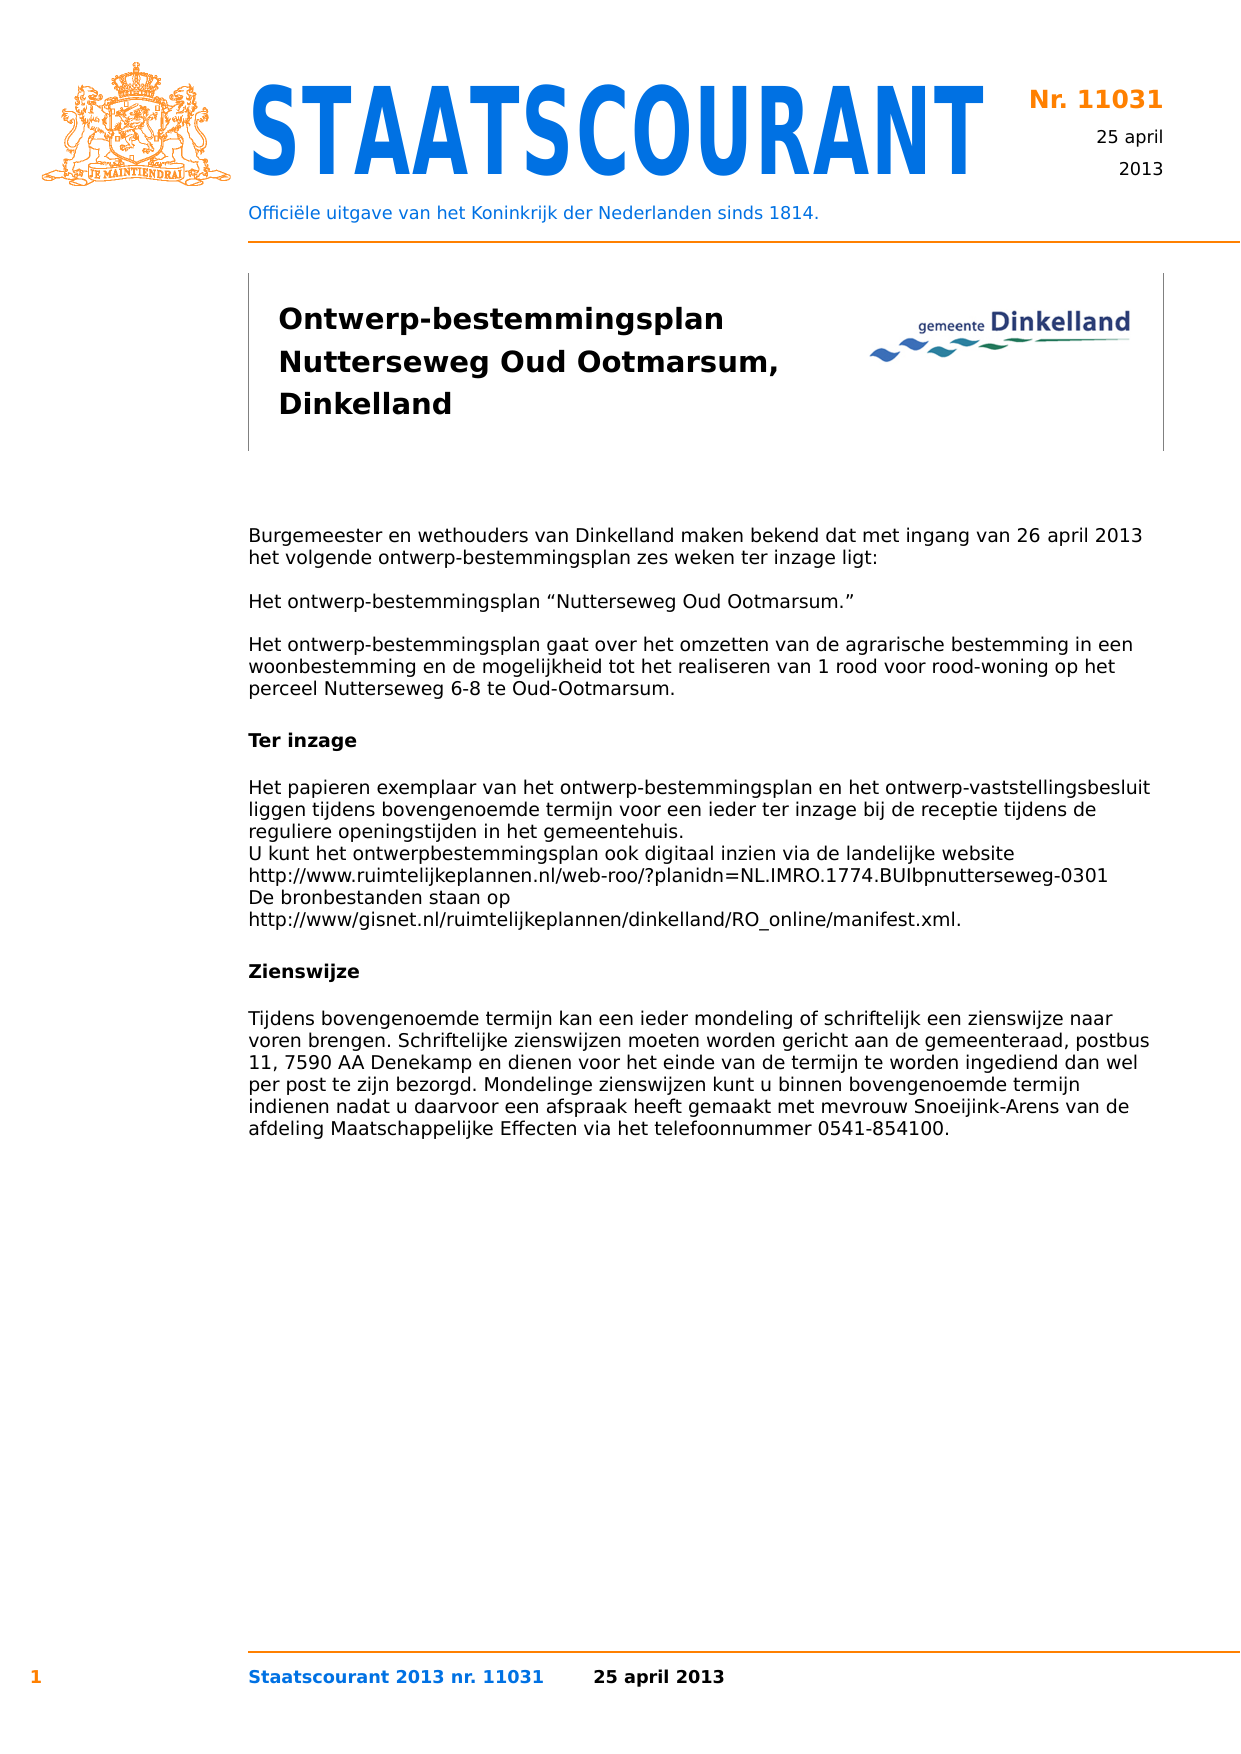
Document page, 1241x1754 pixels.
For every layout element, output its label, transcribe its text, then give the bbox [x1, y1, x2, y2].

table_cell 25 april [998, 121, 1240, 153]
table_header Nr. 11031 [998, 62, 1240, 121]
subtitle Ontwerp-bestemmingsplan Nutterseweg Oud Ootmarsum, Dinkelland [249, 273, 1163, 451]
picture [41, 62, 231, 186]
table_header [25, 62, 248, 241]
table_header STAATSCOURANT [248, 62, 998, 203]
picture [867, 302, 1134, 368]
text Het papieren exemplaar van het ontwerp-bestemmingsplan en het ontwerp-vaststellingsbesluit liggen tijdens bovengenoemde termijn voor een ieder ter inzage bij de receptie tijdens de reguliere openingstijden in het gemeentehuis. [248, 777, 1163, 843]
subtitle Zienswijze [248, 961, 1163, 983]
text U kunt het ontwerpbestemmingsplan ook digitaal inzien via de landelijke website http://www.ruimtelijkeplannen.nl/web-roo/?planidn=NL.IMRO.1774.BUIbpnutterseweg-0301 [248, 843, 1163, 887]
text Tijdens bovengenoemde termijn kan een ieder mondeling of schriftelijk een zienswijze naar voren brengen. Schriftelijke zienswijzen moeten worden gericht aan de gemeenteraad, postbus 11, 7590 AA Denekamp en dienen voor het einde van de termijn te worden ingediend dan wel per post te zijn bezorgd. Mondelinge zienswijzen kunt u binnen bovengenoemde termijn indienen nadat u daarvoor een afspraak heeft gemaakt met mevrouw Snoeijink-Arens van de afdeling Maatschappelijke Effecten via het telefoonnummer 0541-854100. [248, 1008, 1163, 1140]
table_cell Officiële uitgave van het Koninkrijk der Nederlanden sinds 1814. [248, 203, 1240, 241]
text Het ontwerp-bestemmingsplan gaat over het omzetten van de agrarische bestemming in een woonbestemming en de mogelijkheid tot het realiseren van 1 rood voor rood-woning op het perceel Nutterseweg 6-8 te Oud-Ootmarsum. [248, 634, 1163, 700]
table_cell 2013 [998, 153, 1240, 203]
text Burgemeester en wethouders van Dinkelland maken bekend dat met ingang van 26 april 2013 het volgende ontwerp-bestemmingsplan zes weken ter inzage ligt: [248, 525, 1163, 569]
subtitle Ter inzage [248, 730, 1163, 752]
text Het ontwerp-bestemmingsplan “Nutterseweg Oud Ootmarsum.” [248, 591, 1163, 612]
text De bronbestanden staan op http://www/gisnet.nl/ruimtelijkeplannen/dinkelland/RO_online/manifest.xml. [248, 887, 1163, 931]
